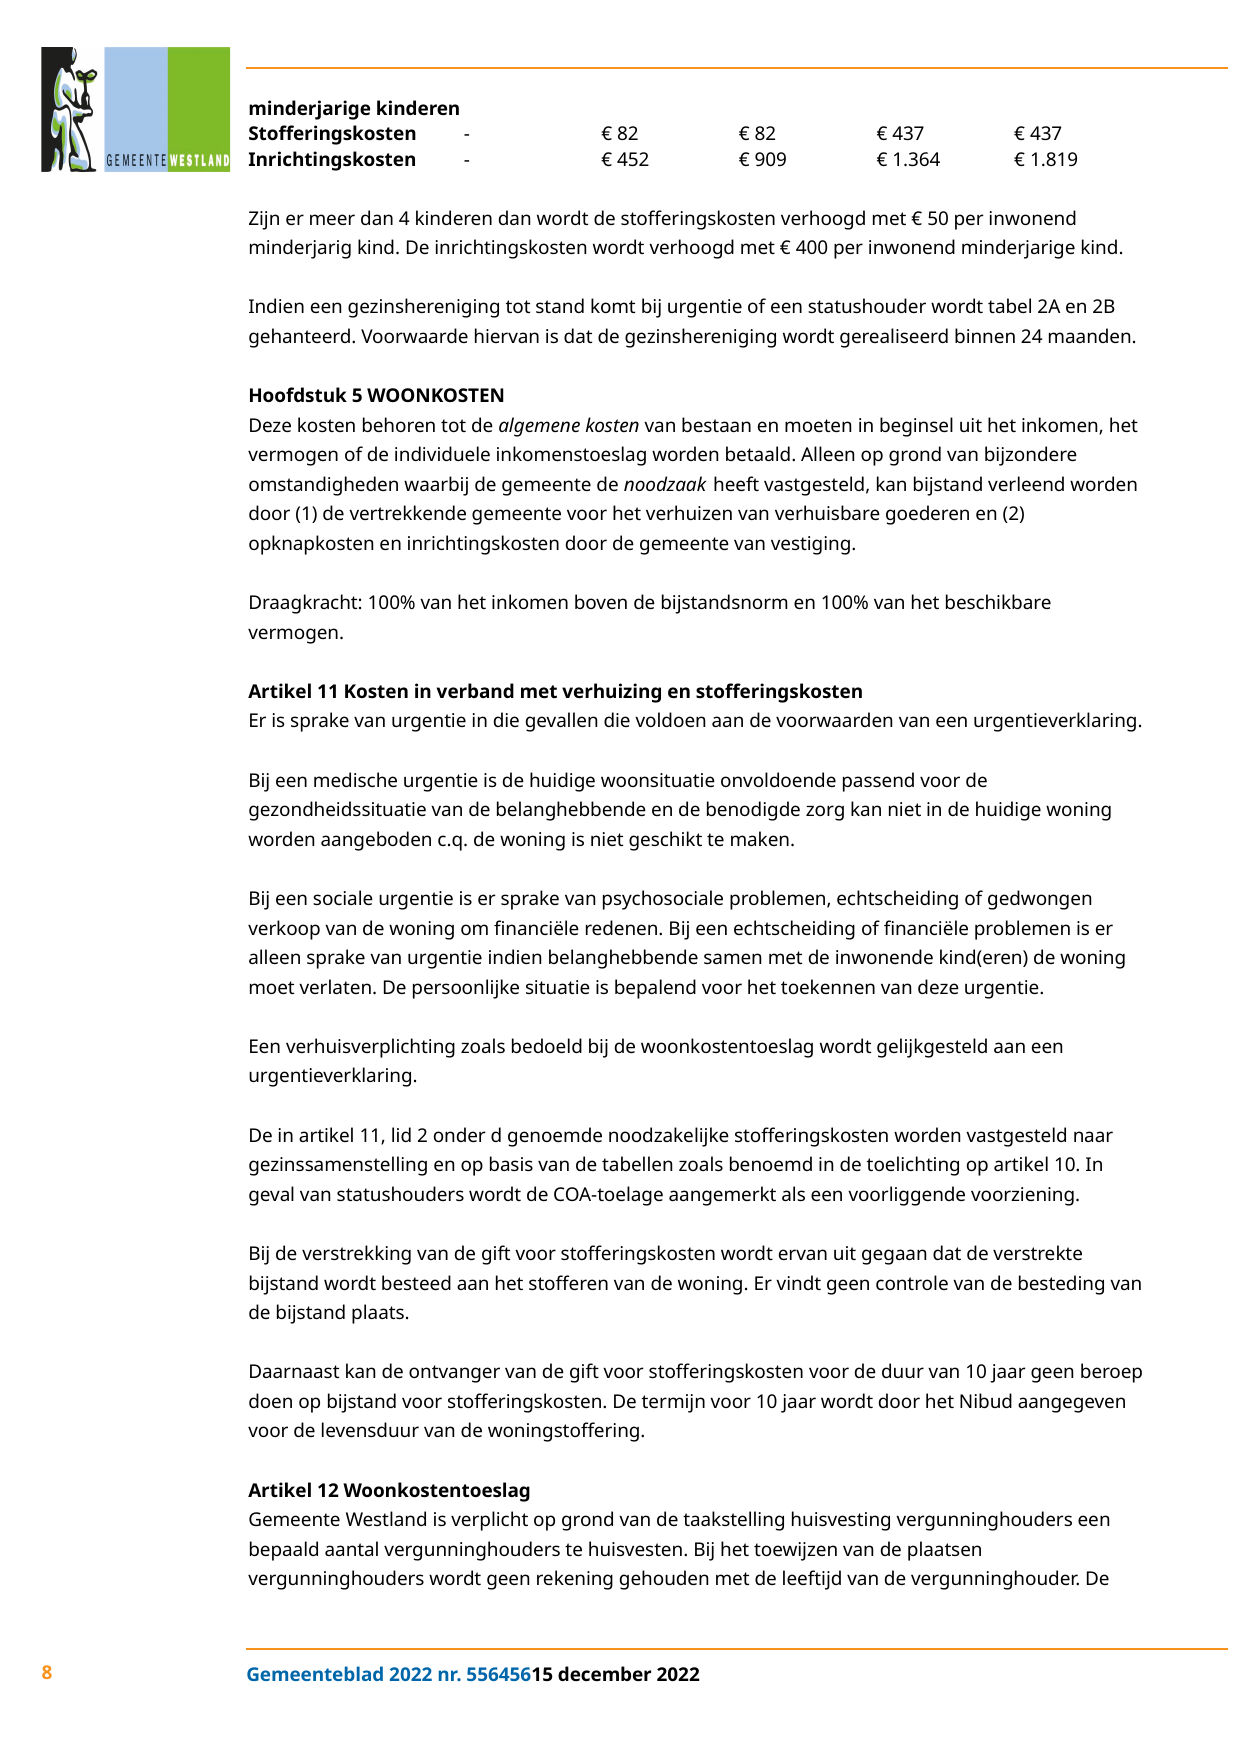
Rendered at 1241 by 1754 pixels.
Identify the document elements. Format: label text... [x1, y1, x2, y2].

text Een verhuisverplichting zoals bedoeld bij de woonkostentoeslag wordt gelijkgesteld aan een urgentieverklaring. [248, 1033, 1152, 1088]
table_cell Inrichtingskosten [248, 146, 463, 172]
table_cell € 82 [601, 121, 739, 146]
text Bij een medische urgentie is de huidige woonsituatie onvoldoende passend voor de gezondheidssituatie van de belanghebbende en de benodigde zorg kan niet in de huidige woning worden aangeboden c.q. de woning is niet geschikt te maken. [248, 767, 1152, 852]
table_header [464, 95, 601, 121]
text Draagkracht: 100% van het inkomen boven de bijstandsnorm en 100% van het beschikbare vermogen. [248, 589, 1152, 645]
table_cell € 452 [601, 146, 739, 172]
table_cell - [464, 121, 601, 146]
text Zijn er meer dan 4 kinderen dan wordt de stofferingskosten verhoogd met € 50 per inwonend minderjarig kind. De inrichtingskosten wordt verhoogd met € 400 per inwonend minderjarige kind. [248, 205, 1152, 260]
table_header minderjarige kinderen [248, 95, 463, 121]
table_header [876, 95, 1014, 121]
table_header [1014, 95, 1152, 121]
text Bij de verstrekking van de gift voor stofferingskosten wordt ervan uit gegaan dat de verstrekte bijstand wordt besteed aan het stofferen van de woning. Er vindt geen controle van de besteding van de bijstand plaats. [248, 1240, 1152, 1325]
table_cell € 437 [876, 121, 1014, 146]
table_cell € 437 [1014, 121, 1152, 146]
table_cell € 82 [739, 121, 876, 146]
text Deze kosten behoren tot de algemene kosten van bestaan en moeten in beginsel uit het inkomen, het vermogen of de individuele inkomenstoeslag worden betaald. Alleen op grond van bijzondere omstandigheden waarbij de gemeente de noodzaak heeft vastgesteld, kan bijstand verleend worden door (1) de vertrekkende gemeente voor het verhuizen van verhuisbare goederen en (2) opknapkosten en inrichtingskosten door de gemeente van vestiging. [248, 412, 1152, 556]
text Indien een gezinshereniging tot stand komt bij urgentie of een statushouder wordt tabel 2A en 2B gehanteerd. Voorwaarde hiervan is dat de gezinshereniging wordt gerealiseerd binnen 24 maanden. [248, 293, 1152, 349]
table_header [739, 95, 876, 121]
table_cell Stofferingskosten [248, 121, 463, 146]
table_cell € 909 [739, 146, 876, 172]
table_cell - [464, 146, 601, 172]
text Er is sprake van urgentie in die gevallen die voldoen aan de voorwaarden van een urgentieverklaring. [248, 708, 1152, 733]
text Artikel 12 Woonkostentoeslag [248, 1477, 1152, 1503]
text De in artikel 11, lid 2 onder d genoemde noodzakelijke stofferingskosten worden vastgesteld naar gezinssamenstelling en op basis van de tabellen zoals benoemd in de toelichting op artikel 10. In geval van statushouders wordt de COA-toelage aangemerkt als een voorliggende voorziening. [248, 1122, 1152, 1207]
table_cell € 1.819 [1014, 146, 1152, 172]
table_cell € 1.364 [876, 146, 1014, 172]
text Gemeente Westland is verplicht op grond van de taakstelling huisvesting vergunninghouders een bepaald aantal vergunninghouders te huisvesten. Bij het toewijzen van de plaatsen vergunninghouders wordt geen rekening gehouden met de leeftijd van de vergunninghouder. De [248, 1506, 1152, 1591]
text Artikel 11 Kosten in verband met verhuizing en stofferingskosten [248, 678, 1152, 704]
text Hoofdstuk 5 WOONKOSTEN [248, 382, 1152, 408]
table_header [601, 95, 739, 121]
text Daarnaast kan de ontvanger van de gift voor stofferingskosten voor de duur van 10 jaar geen beroep doen op bijstand voor stofferingskosten. De termijn voor 10 jaar wordt door het Nibud aangegeven voor de levensduur van de woningstoffering. [248, 1358, 1152, 1443]
text Bij een sociale urgentie is er sprake van psychosociale problemen, echtscheiding of gedwongen verkoop van de woning om financiële redenen. Bij een echtscheiding of financiële problemen is er alleen sprake van urgentie indien belanghebbende samen met de inwonende kind(eren) de woning moet verlaten. De persoonlijke situatie is bepalend voor het toekennen van deze urgentie. [248, 885, 1152, 1000]
picture [41, 47, 231, 172]
